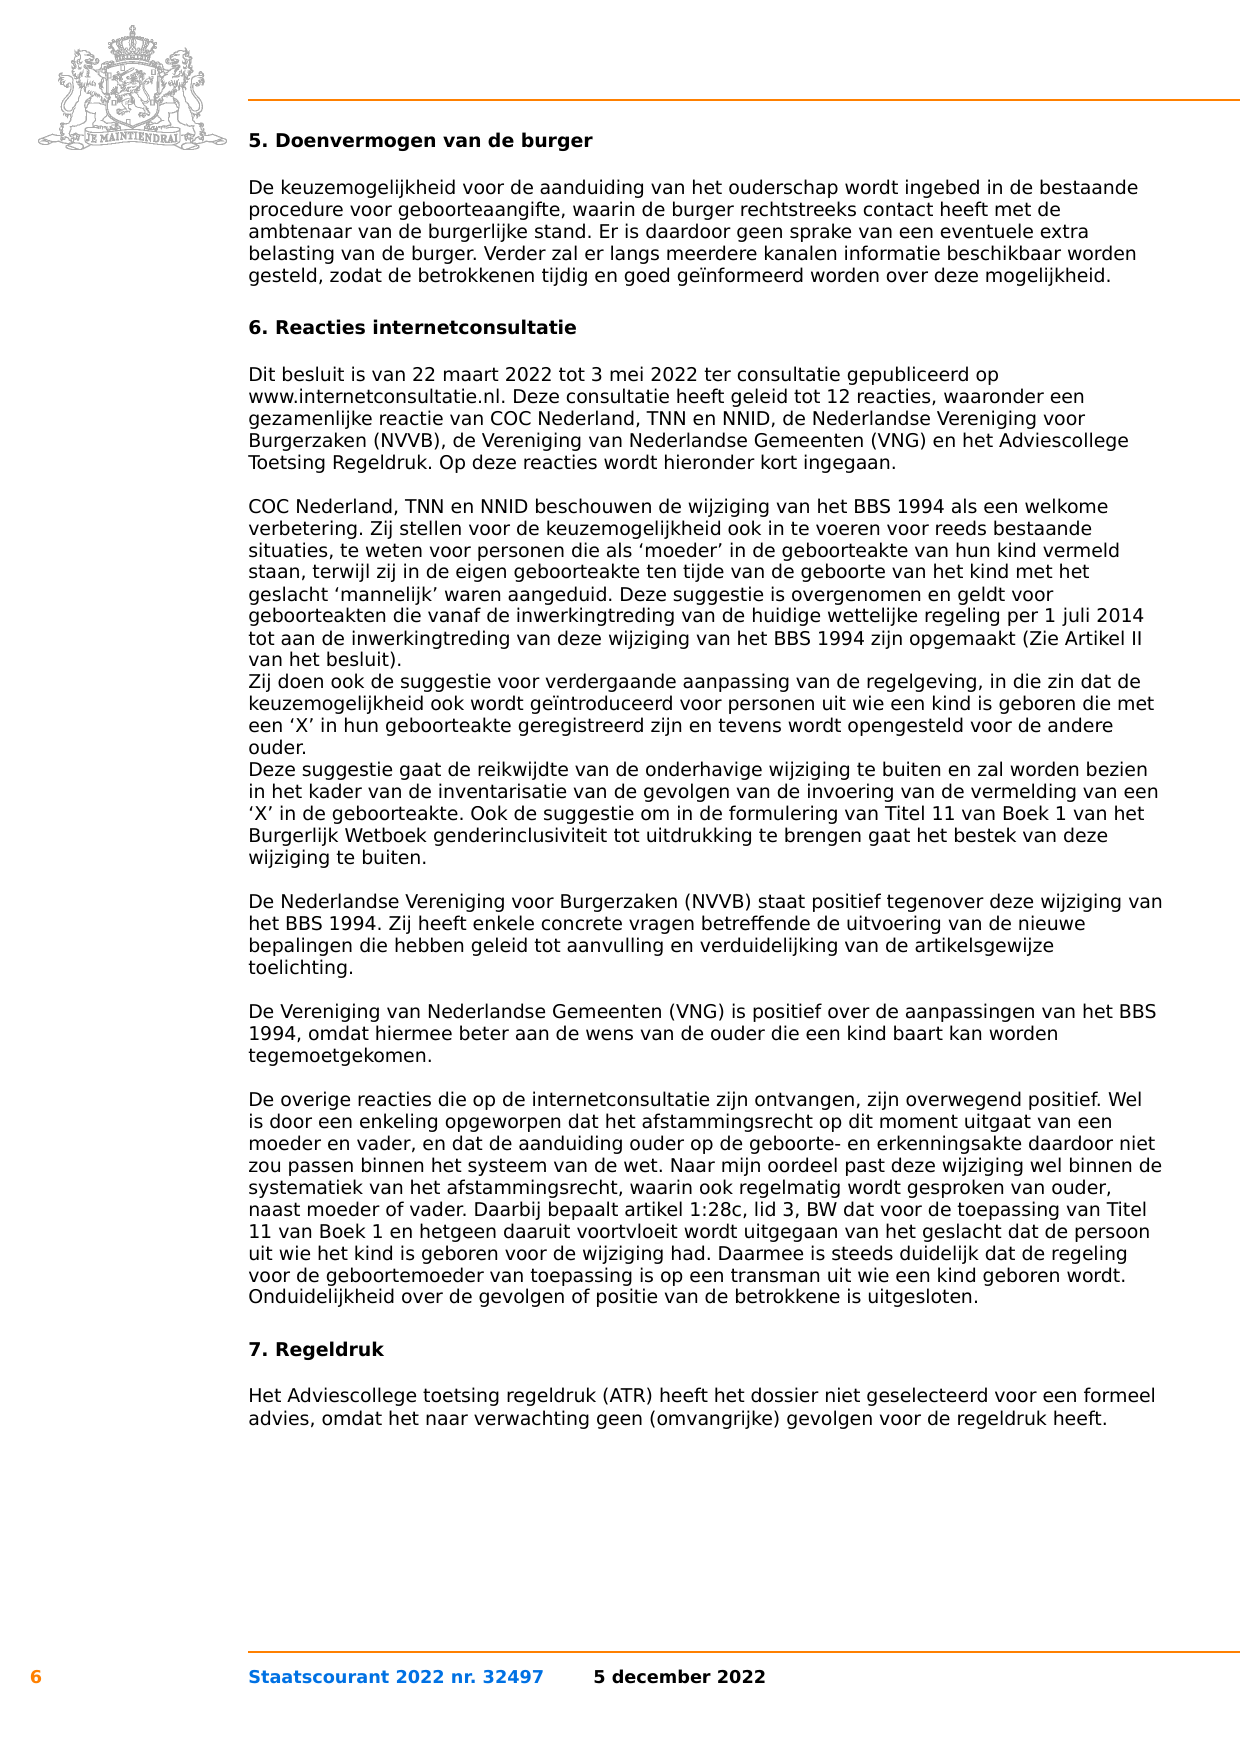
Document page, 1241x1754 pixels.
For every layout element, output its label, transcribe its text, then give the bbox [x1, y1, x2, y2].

subtitle 6. Reacties internetconsultatie [248, 317, 1163, 339]
text Zij doen ook de suggestie voor verdergaande aanpassing van de regelgeving, in die zin dat de keuzemogelijkheid ook wordt geïntroduceerd voor personen uit wie een kind is geboren die met een ‘X’ in hun geboorteakte geregistreerd zijn en tevens wordt opengesteld voor de andere ouder. [248, 671, 1163, 759]
subtitle 5. Doenvermogen van de burger [248, 130, 1163, 152]
text Dit besluit is van 22 maart 2022 tot 3 mei 2022 ter consultatie gepubliceerd op www.internetconsultatie.nl. Deze consultatie heeft geleid tot 12 reacties, waaronder een gezamenlijke reactie van COC Nederland, TNN en NNID, de Nederlandse Vereniging voor Burgerzaken (NVVB), de Vereniging van Nederlandse Gemeenten (VNG) en het Adviescollege Toetsing Regeldruk. Op deze reacties wordt hieronder kort ingegaan. [248, 364, 1163, 474]
text De Vereniging van Nederlandse Gemeenten (VNG) is positief over de aanpassingen van het BBS 1994, omdat hiermee beter aan de wens van de ouder die een kind baart kan worden tegemoetgekomen. [248, 1001, 1163, 1067]
picture [38, 25, 227, 150]
text COC Nederland, TNN en NNID beschouwen de wijziging van het BBS 1994 als een welkome verbetering. Zij stellen voor de keuzemogelijkheid ook in te voeren voor reeds bestaande situaties, te weten voor personen die als ‘moeder’ in de geboorteakte van hun kind vermeld staan, terwijl zij in de eigen geboorteakte ten tijde van de geboorte van het kind met het geslacht ‘mannelijk’ waren aangeduid. Deze suggestie is overgenomen en geldt voor geboorteakten die vanaf de inwerkingtreding van de huidige wettelijke regeling per 1 juli 2014 tot aan de inwerkingtreding van deze wijziging van het BBS 1994 zijn opgemaakt (Zie Artikel II van het besluit). [248, 496, 1163, 671]
text De Nederlandse Vereniging voor Burgerzaken (NVVB) staat positief tegenover deze wijziging van het BBS 1994. Zij heeft enkele concrete vragen betreffende de uitvoering van de nieuwe bepalingen die hebben geleid tot aanvulling en verduidelijking van de artikelsgewijze toelichting. [248, 891, 1163, 979]
text Deze suggestie gaat de reikwijdte van de onderhavige wijziging te buiten en zal worden bezien in het kader van de inventarisatie van de gevolgen van de invoering van de vermelding van een ‘X’ in de geboorteakte. Ook de suggestie om in de formulering van Titel 11 van Boek 1 van het Burgerlijk Wetboek genderinclusiviteit tot uitdrukking te brengen gaat het bestek van deze wijziging te buiten. [248, 759, 1163, 869]
subtitle 7. Regeldruk [248, 1338, 1163, 1360]
text Het Adviescollege toetsing regeldruk (ATR) heeft het dossier niet geselecteerd voor een formeel advies, omdat het naar verwachting geen (omvangrijke) gevolgen voor de regeldruk heeft. [248, 1385, 1163, 1429]
text De overige reacties die op de internetconsultatie zijn ontvangen, zijn overwegend positief. Wel is door een enkeling opgeworpen dat het afstammingsrecht op dit moment uitgaat van een moeder en vader, en dat de aanduiding ouder op de geboorte- en erkenningsakte daardoor niet zou passen binnen het systeem van de wet. Naar mijn oordeel past deze wijziging wel binnen de systematiek van het afstammingsrecht, waarin ook regelmatig wordt gesproken van ouder, naast moeder of vader. Daarbij bepaalt artikel 1:28c, lid 3, BW dat voor de toepassing van Titel 11 van Boek 1 en hetgeen daaruit voortvloeit wordt uitgegaan van het geslacht dat de persoon uit wie het kind is geboren voor de wijziging had. Daarmee is steeds duidelijk dat de regeling voor de geboortemoeder van toepassing is op een transman uit wie een kind geboren wordt. Onduidelijkheid over de gevolgen of positie van de betrokkene is uitgesloten. [248, 1089, 1163, 1308]
text De keuzemogelijkheid voor de aanduiding van het ouderschap wordt ingebed in de bestaande procedure voor geboorteaangifte, waarin de burger rechtstreeks contact heeft met de ambtenaar van de burgerlijke stand. Er is daardoor geen sprake van een eventuele extra belasting van de burger. Verder zal er langs meerdere kanalen informatie beschikbaar worden gesteld, zodat de betrokkenen tijdig en goed geïnformeerd worden over deze mogelijkheid. [248, 177, 1163, 287]
